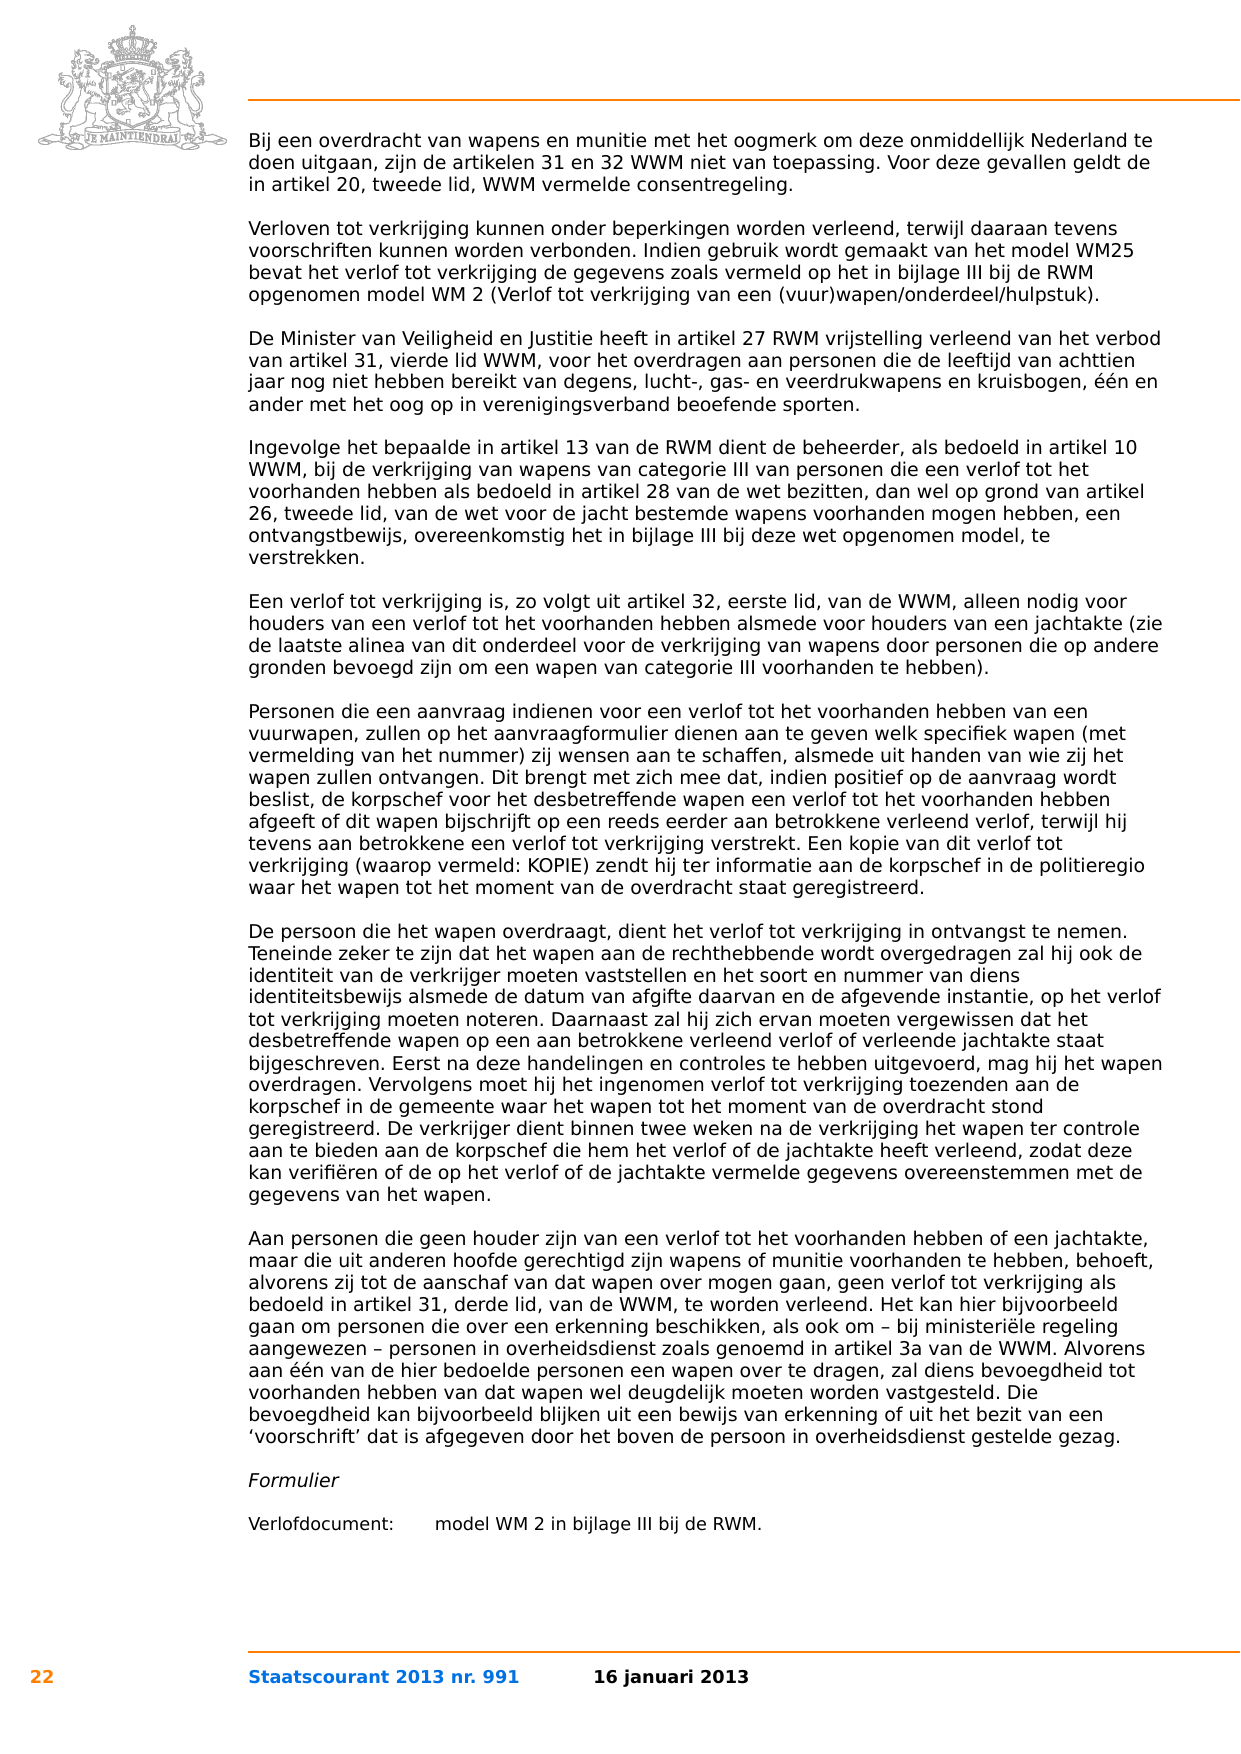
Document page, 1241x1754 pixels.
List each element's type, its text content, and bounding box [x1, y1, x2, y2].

text De persoon die het wapen overdraagt, dient het verlof tot verkrijging in ontvangst te nemen. Teneinde zeker te zijn dat het wapen aan de rechthebbende wordt overgedragen zal hij ook de identiteit van de verkrijger moeten vaststellen en het soort en nummer van diens identiteitsbewijs alsmede de datum van afgifte daarvan en de afgevende instantie, op het verlof tot verkrijging moeten noteren. Daarnaast zal hij zich ervan moeten vergewissen dat het desbetreffende wapen op een aan betrokkene verleend verlof of verleende jachtakte staat bijgeschreven. Eerst na deze handelingen en controles te hebben uitgevoerd, mag hij het wapen overdragen. Vervolgens moet hij het ingenomen verlof tot verkrijging toezenden aan de korpschef in de gemeente waar het wapen tot het moment van de overdracht stond geregistreerd. De verkrijger dient binnen twee weken na de verkrijging het wapen ter controle aan te bieden aan de korpschef die hem het verlof of de jachtakte heeft verleend, zodat deze kan verifiëren of de op het verlof of de jachtakte vermelde gegevens overeenstemmen met de gegevens van het wapen. [248, 921, 1163, 1206]
text Bij een overdracht van wapens en munitie met het oogmerk om deze onmiddellijk Nederland te doen uitgaan, zijn de artikelen 31 en 32 WWM niet van toepassing. Voor deze gevallen geldt de in artikel 20, tweede lid, WWM vermelde consentregeling. [248, 130, 1163, 196]
text Aan personen die geen houder zijn van een verlof tot het voorhanden hebben of een jachtakte, maar die uit anderen hoofde gerechtigd zijn wapens of munitie voorhanden te hebben, behoeft, alvorens zij tot de aanschaf van dat wapen over mogen gaan, geen verlof tot verkrijging als bedoeld in artikel 31, derde lid, van de WWM, te worden verleend. Het kan hier bijvoorbeeld gaan om personen die over een erkenning beschikken, als ook om – bij ministeriële regeling aangewezen – personen in overheidsdienst zoals genoemd in artikel 3a van de WWM. Alvorens aan één van de hier bedoelde personen een wapen over te dragen, zal diens bevoegdheid tot voorhanden hebben van dat wapen wel deugdelijk moeten worden vastgesteld. Die bevoegdheid kan bijvoorbeeld blijken uit een bewijs van erkenning of uit het bezit van een ‘voorschrift’ dat is afgegeven door het boven de persoon in overheidsdienst gestelde gezag. [248, 1228, 1163, 1448]
table_header Verlofdocument: [248, 1514, 429, 1534]
text Ingevolge het bepaalde in artikel 13 van de RWM dient de beheerder, als bedoeld in artikel 10 WWM, bij de verkrijging van wapens van categorie III van personen die een verlof tot het voorhanden hebben als bedoeld in artikel 28 van de wet bezitten, dan wel op grond van artikel 26, tweede lid, van de wet voor de jacht bestemde wapens voorhanden mogen hebben, een ontvangstbewijs, overeenkomstig het in bijlage III bij deze wet opgenomen model, te verstrekken. [248, 437, 1163, 569]
text Een verlof tot verkrijging is, zo volgt uit artikel 32, eerste lid, van de WWM, alleen nodig voor houders van een verlof tot het voorhanden hebben alsmede voor houders van een jachtakte (zie de laatste alinea van dit onderdeel voor de verkrijging van wapens door personen die op andere gronden bevoegd zijn om een wapen van categorie III voorhanden te hebben). [248, 591, 1163, 679]
picture [38, 25, 227, 150]
table_header model WM 2 in bijlage III bij de RWM. [429, 1514, 1163, 1534]
text Verloven tot verkrijging kunnen onder beperkingen worden verleend, terwijl daaraan tevens voorschriften kunnen worden verbonden. Indien gebruik wordt gemaakt van het model WM25 bevat het verlof tot verkrijging de gegevens zoals vermeld op het in bijlage III bij de RWM opgenomen model WM 2 (Verlof tot verkrijging van een (vuur)wapen/onderdeel/hulpstuk). [248, 218, 1163, 306]
text Personen die een aanvraag indienen voor een verlof tot het voorhanden hebben van een vuurwapen, zullen op het aanvraagformulier dienen aan te geven welk specifiek wapen (met vermelding van het nummer) zij wensen aan te schaffen, alsmede uit handen van wie zij het wapen zullen ontvangen. Dit brengt met zich mee dat, indien positief op de aanvraag wordt beslist, de korpschef voor het desbetreffende wapen een verlof tot het voorhanden hebben afgeeft of dit wapen bijschrijft op een reeds eerder aan betrokkene verleend verlof, terwijl hij tevens aan betrokkene een verlof tot verkrijging verstrekt. Een kopie van dit verlof tot verkrijging (waarop vermeld: KOPIE) zendt hij ter informatie aan de korpschef in de politieregio waar het wapen tot het moment van de overdracht staat geregistreerd. [248, 701, 1163, 899]
subtitle Formulier [248, 1470, 1163, 1492]
text De Minister van Veiligheid en Justitie heeft in artikel 27 RWM vrijstelling verleend van het verbod van artikel 31, vierde lid WWM, voor het overdragen aan personen die de leeftijd van achttien jaar nog niet hebben bereikt van degens, lucht-, gas- en veerdrukwapens en kruisbogen, één en ander met het oog op in verenigingsverband beoefende sporten. [248, 327, 1163, 415]
